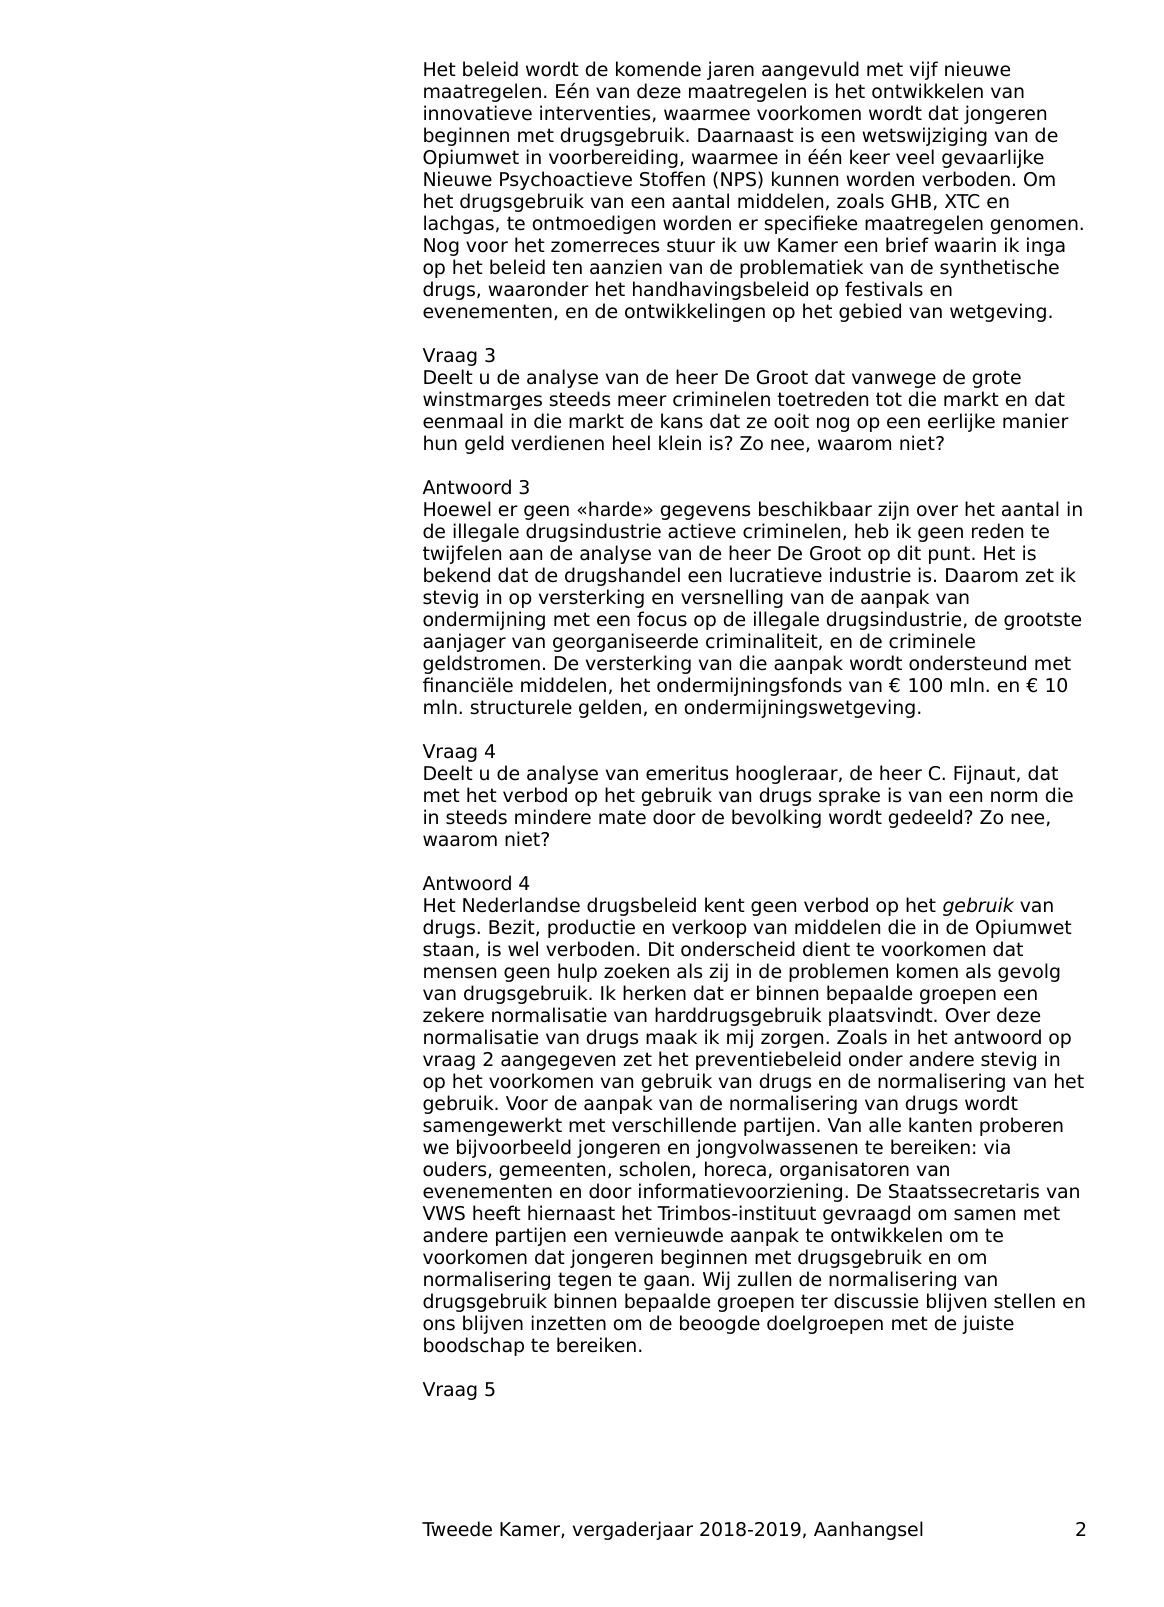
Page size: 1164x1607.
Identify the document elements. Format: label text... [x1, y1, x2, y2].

text Hoewel er geen «harde» gegevens beschikbaar zijn over het aantal in de illegale drugsindustrie actieve criminelen, heb ik geen reden te twijfelen aan de analyse van de heer De Groot op dit punt. Het is bekend dat de drugshandel een lucratieve industrie is. Daarom zet ik stevig in op versterking en versnelling van de aanpak van ondermijning met een focus op de illegale drugsindustrie, de grootste aanjager van georganiseerde criminaliteit, en de criminele geldstromen. De versterking van die aanpak wordt ondersteund met financiële middelen, het ondermijningsfonds van € 100 mln. en € 10 mln. structurele gelden, en ondermijningswetgeving. [422, 499, 1087, 719]
text Vraag 5 [422, 1379, 1087, 1401]
text Nog voor het zomerreces stuur ik uw Kamer een brief waarin ik inga op het beleid ten aanzien van de problematiek van de synthetische drugs, waaronder het handhavingsbeleid op festivals en evenementen, en de ontwikkelingen op het gebied van wetgeving. [422, 235, 1087, 323]
text Deelt u de analyse van de heer De Groot dat vanwege de grote winstmarges steeds meer criminelen toetreden tot die markt en dat eenmaal in die markt de kans dat ze ooit nog op een eerlijke manier hun geld verdienen heel klein is? Zo nee, waarom niet? [422, 367, 1087, 455]
text Vraag 4 [422, 741, 1087, 763]
text Het beleid wordt de komende jaren aangevuld met vijf nieuwe maatregelen. Eén van deze maatregelen is het ontwikkelen van innovatieve interventies, waarmee voorkomen wordt dat jongeren beginnen met drugsgebruik. Daarnaast is een wetswijziging van de Opiumwet in voorbereiding, waarmee in één keer veel gevaarlijke Nieuwe Psychoactieve Stoffen (NPS) kunnen worden verboden. Om het drugsgebruik van een aantal middelen, zoals GHB, XTC en lachgas, te ontmoedigen worden er specifieke maatregelen genomen. [422, 59, 1087, 235]
text Vraag 3 [422, 345, 1087, 367]
text Deelt u de analyse van emeritus hoogleraar, de heer C. Fijnaut, dat met het verbod op het gebruik van drugs sprake is van een norm die in steeds mindere mate door de bevolking wordt gedeeld? Zo nee, waarom niet? [422, 763, 1087, 851]
text Het Nederlandse drugsbeleid kent geen verbod op het gebruik van drugs. Bezit, productie en verkoop van middelen die in de Opiumwet staan, is wel verboden. Dit onderscheid dient te voorkomen dat mensen geen hulp zoeken als zij in de problemen komen als gevolg van drugsgebruik. Ik herken dat er binnen bepaalde groepen een zekere normalisatie van harddrugsgebruik plaatsvindt. Over deze normalisatie van drugs maak ik mij zorgen. Zoals in het antwoord op vraag 2 aangegeven zet het preventiebeleid onder andere stevig in op het voorkomen van gebruik van drugs en de normalisering van het gebruik. Voor de aanpak van de normalisering van drugs wordt samengewerkt met verschillende partijen. Van alle kanten proberen we bijvoorbeeld jongeren en jongvolwassenen te bereiken: via ouders, gemeenten, scholen, horeca, organisatoren van evenementen en door informatievoorziening. De Staatssecretaris van VWS heeft hiernaast het Trimbos-instituut gevraagd om samen met andere partijen een vernieuwde aanpak te ontwikkelen om te voorkomen dat jongeren beginnen met drugsgebruik en om normalisering tegen te gaan. Wij zullen de normalisering van drugsgebruik binnen bepaalde groepen ter discussie blijven stellen en ons blijven inzetten om de beoogde doelgroepen met de juiste boodschap te bereiken. [422, 895, 1087, 1357]
text Antwoord 3 [422, 477, 1087, 499]
text Antwoord 4 [422, 873, 1087, 895]
